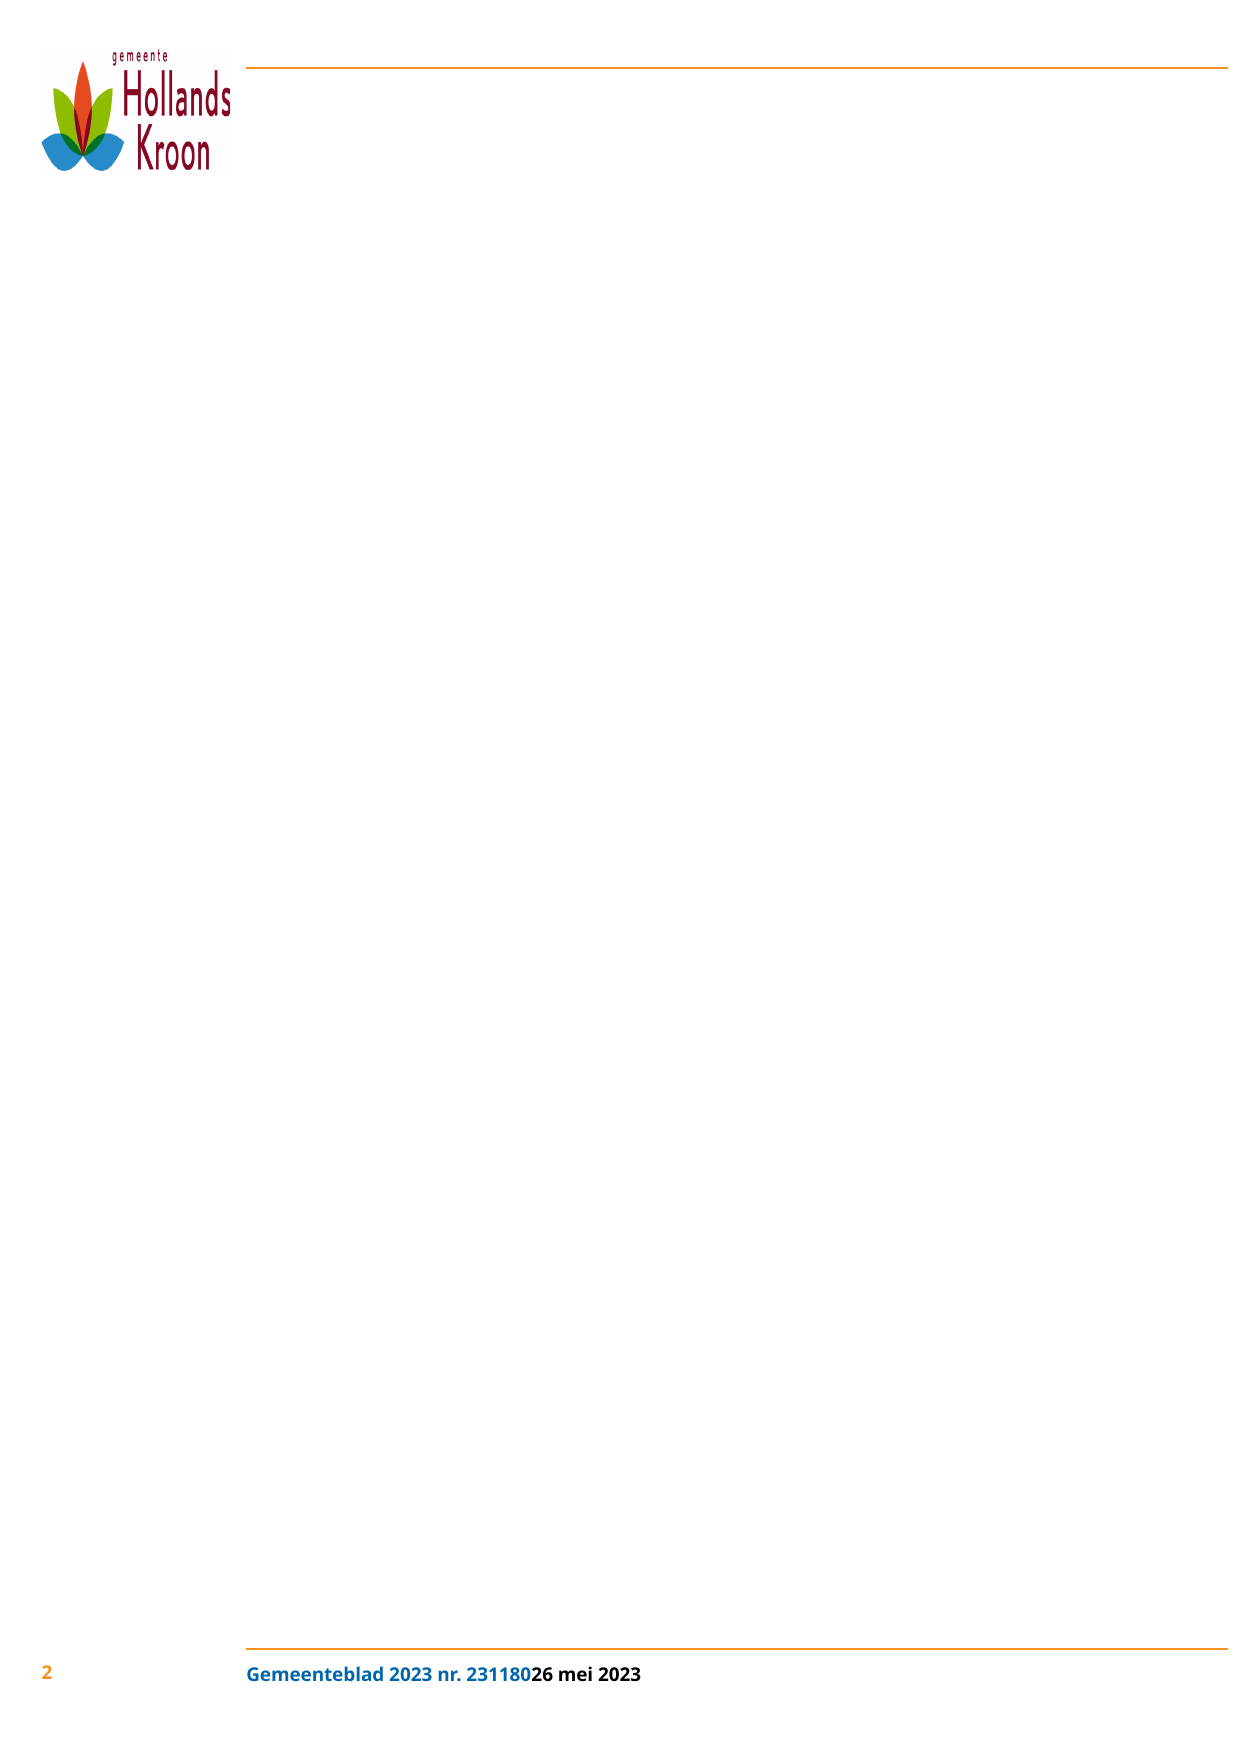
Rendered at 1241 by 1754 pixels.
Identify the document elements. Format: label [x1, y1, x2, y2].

picture [41, 47, 231, 172]
